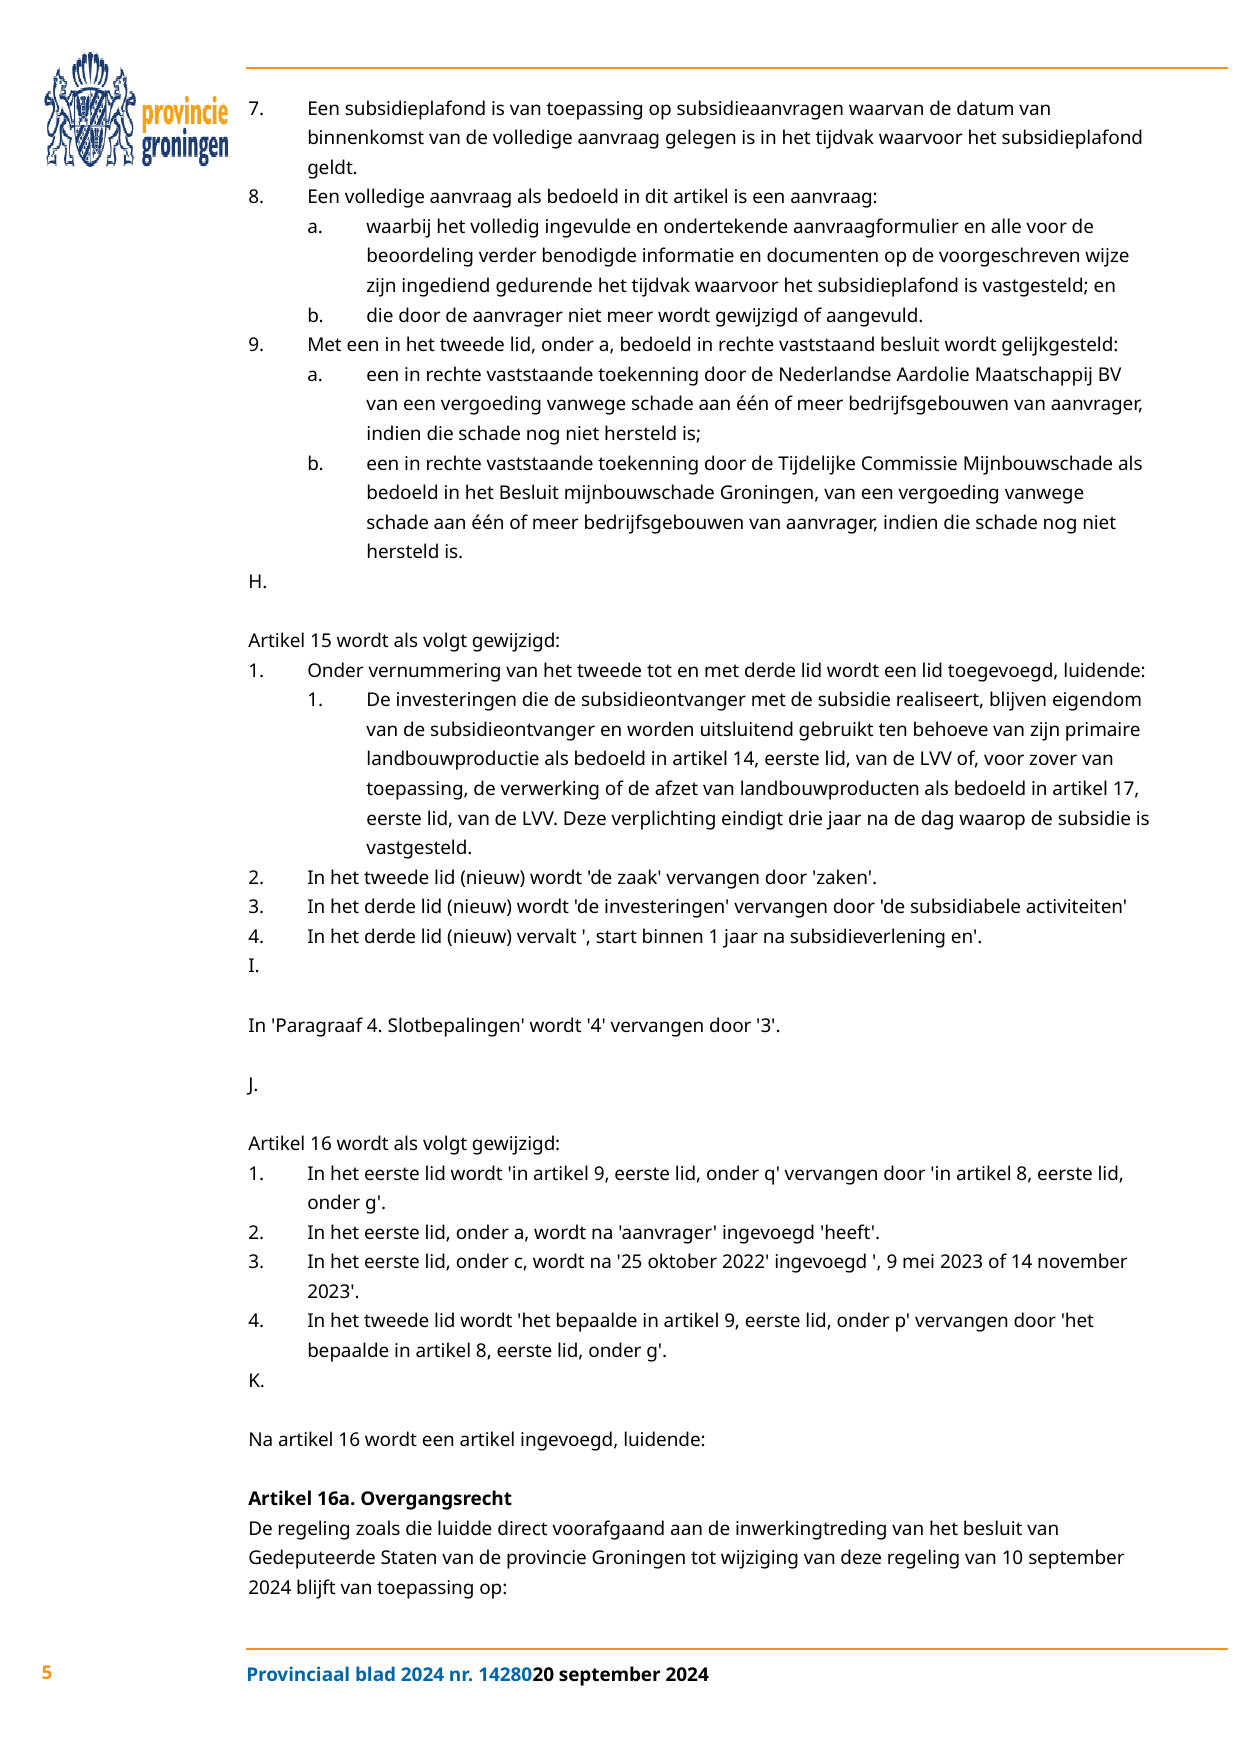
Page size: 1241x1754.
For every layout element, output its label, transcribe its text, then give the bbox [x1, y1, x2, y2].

text K. [248, 1367, 1152, 1393]
list Onder vernummering van het tweede tot en met derde lid wordt een lid toegevoegd, luidende: [248, 657, 1152, 683]
text Artikel 16a. Overgangsrecht [248, 1485, 1152, 1511]
list In het derde lid (nieuw) vervalt ', start binnen 1 jaar na subsidieverlening en'. [248, 923, 1152, 949]
text Na artikel 16 wordt een artikel ingevoegd, luidende: [248, 1426, 1152, 1452]
text Artikel 15 wordt als volgt gewijzigd: [248, 627, 1152, 653]
list die door de aanvrager niet meer wordt gewijzigd of aangevuld. [307, 302, 1152, 328]
picture [41, 47, 231, 172]
text In 'Paragraaf 4. Slotbepalingen' wordt '4' vervangen door '3'. [248, 1012, 1152, 1038]
list De investeringen die de subsidieontvanger met de subsidie realiseert, blijven eigendom van de subsidieontvanger en worden uitsluitend gebruikt ten behoeve van zijn primaire landbouwproductie als bedoeld in artikel 14, eerste lid, van de LVV of, voor zover van toepassing, de verwerking of de afzet van landbouwproducten als bedoeld in artikel 17, eerste lid, van de LVV. Deze verplichting eindigt drie jaar na de dag waarop de subsidie is vastgesteld. [307, 686, 1152, 860]
list een in rechte vaststaande toekenning door de Nederlandse Aardolie Maatschappij BV van een vergoeding vanwege schade aan één of meer bedrijfsgebouwen van aanvrager, indien die schade nog niet hersteld is; [307, 361, 1152, 446]
text I. [248, 953, 1152, 978]
list In het tweede lid (nieuw) wordt 'de zaak' vervangen door 'zaken'. [248, 864, 1152, 890]
list Een volledige aanvraag als bedoeld in dit artikel is een aanvraag: [248, 183, 1152, 209]
list In het eerste lid, onder c, wordt na '25 oktober 2022' ingevoegd ', 9 mei 2023 of 14 november 2023'. [248, 1248, 1152, 1304]
list een in rechte vaststaande toekenning door de Tijdelijke Commissie Mijnbouwschade als bedoeld in het Besluit mijnbouwschade Groningen, van een vergoeding vanwege schade aan één of meer bedrijfsgebouwen van aanvrager, indien die schade nog niet hersteld is. [307, 450, 1152, 564]
list In het eerste lid, onder a, wordt na 'aanvrager' ingevoegd 'heeft'. [248, 1219, 1152, 1245]
list Een subsidieplafond is van toepassing op subsidieaanvragen waarvan de datum van binnenkomst van de volledige aanvraag gelegen is in het tijdvak waarvoor het subsidieplafond geldt. [248, 95, 1152, 180]
list In het eerste lid wordt 'in artikel 9, eerste lid, onder q' vervangen door 'in artikel 8, eerste lid, onder g'. [248, 1160, 1152, 1215]
list In het derde lid (nieuw) wordt 'de investeringen' vervangen door 'de subsidiabele activiteiten' [248, 893, 1152, 919]
text J. [248, 1071, 1152, 1097]
list Met een in het tweede lid, onder a, bedoeld in rechte vaststaand besluit wordt gelijkgesteld: [248, 331, 1152, 357]
list waarbij het volledig ingevulde en ondertekende aanvraagformulier en alle voor de beoordeling verder benodigde informatie en documenten op de voorgeschreven wijze zijn ingediend gedurende het tijdvak waarvoor het subsidieplafond is vastgesteld; en [307, 213, 1152, 298]
list In het tweede lid wordt 'het bepaalde in artikel 9, eerste lid, onder p' vervangen door 'het bepaalde in artikel 8, eerste lid, onder g'. [248, 1308, 1152, 1363]
text De regeling zoals die luidde direct voorafgaand aan de inwerkingtreding van het besluit van Gedeputeerde Staten van de provincie Groningen tot wijziging van deze regeling van 10 september 2024 blijft van toepassing op: [248, 1515, 1152, 1600]
text H. [248, 568, 1152, 594]
text Artikel 16 wordt als volgt gewijzigd: [248, 1130, 1152, 1156]
